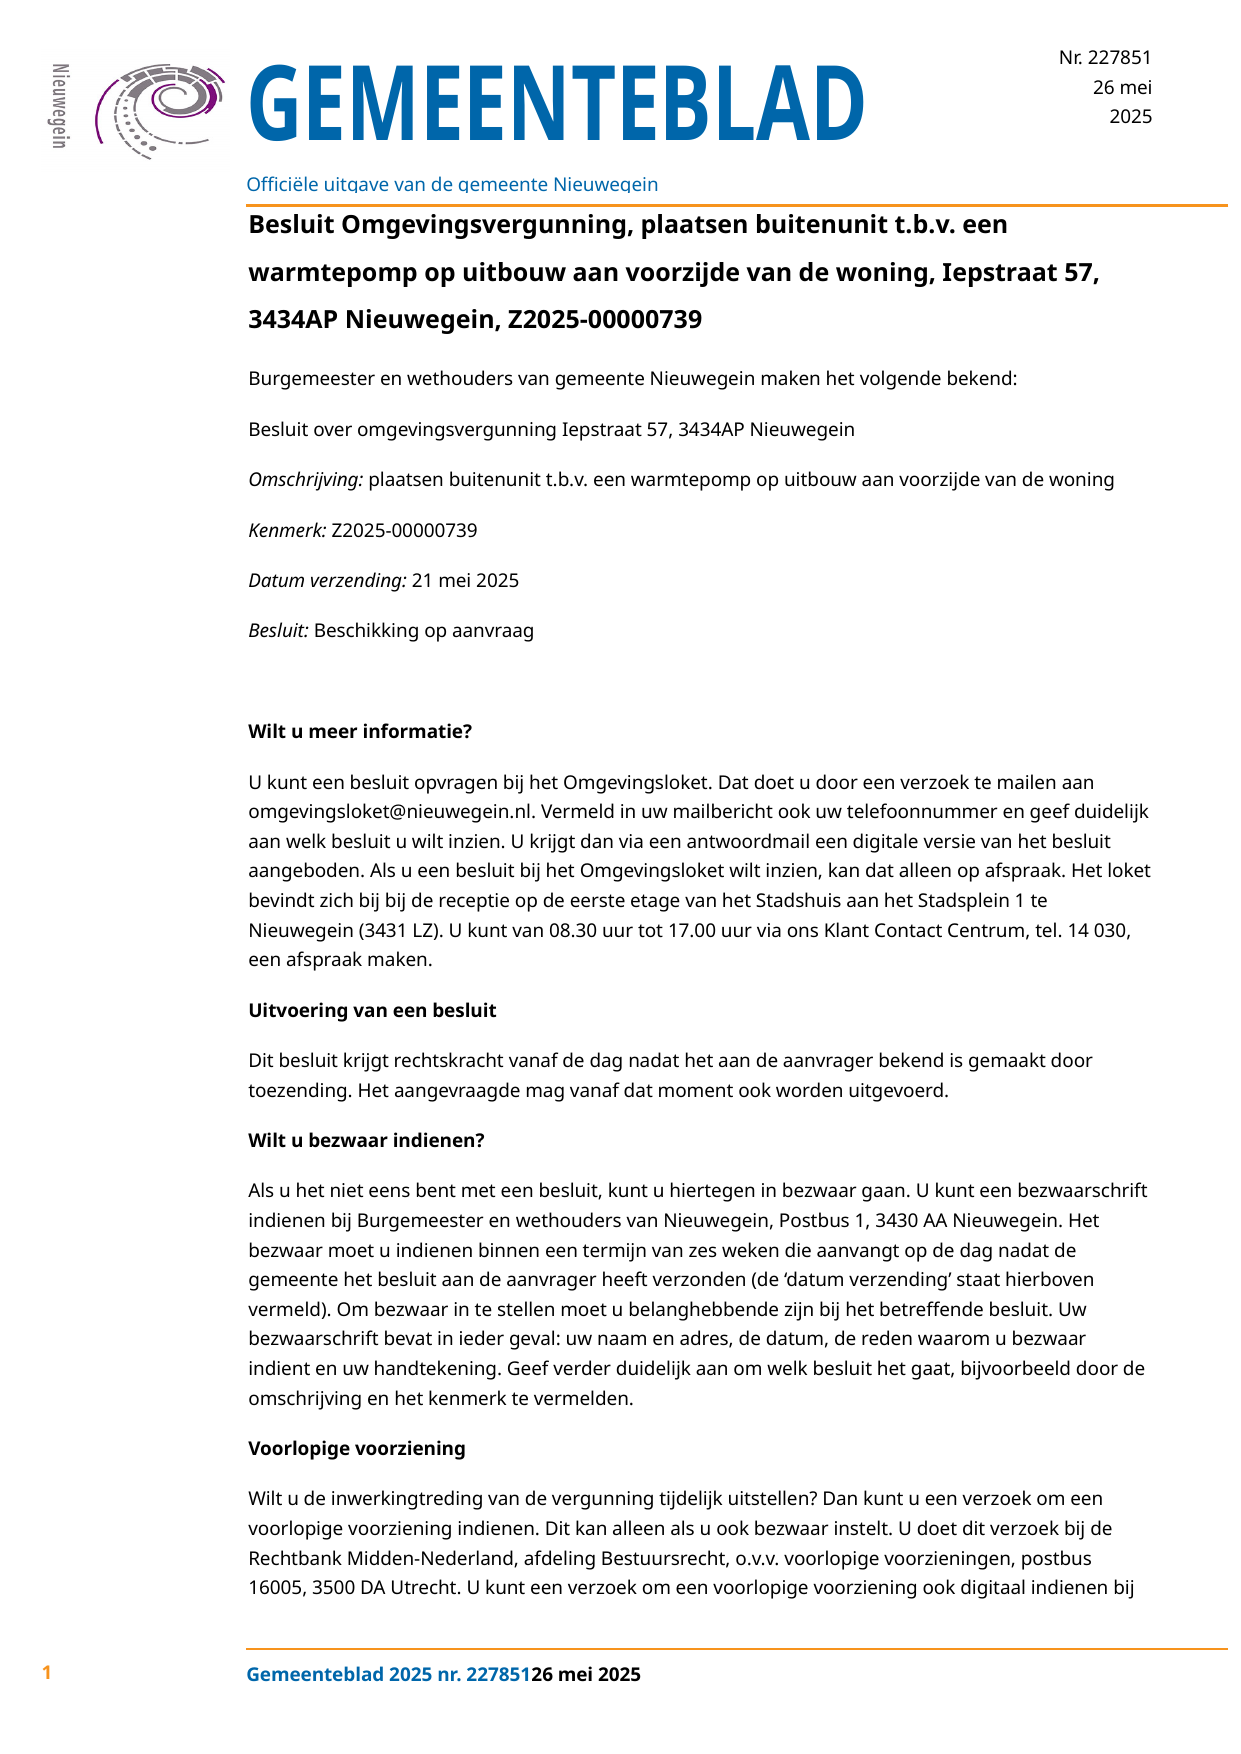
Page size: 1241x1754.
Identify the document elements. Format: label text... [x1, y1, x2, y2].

text Wilt u de inwerkingtreding van de vergunning tijdelijk uitstellen? Dan kunt u een verzoek om een voorlopige voorziening indienen. Dit kan alleen als u ook bezwaar instelt. U doet dit verzoek bij de Rechtbank Midden-Nederland, afdeling Bestuursrecht, o.v.v. voorlopige voorzieningen, postbus 16005, 3500 DA Utrecht. U kunt een verzoek om een voorlopige voorziening ook digitaal indienen bij [248, 1486, 1152, 1600]
text Omschrijving: plaatsen buitenunit t.b.v. een warmtepomp op uitbouw aan voorzijde van de woning [248, 466, 1152, 492]
text Besluit Omgevingsvergunning, plaatsen buitenunit t.b.v. een warmtepomp op uitbouw aan voorzijde van de woning, Iepstraat 57, 3434AP Nieuwegein, Z2025-00000739 [248, 207, 1152, 336]
text Besluit over omgevingsvergunning Iepstraat 57, 3434AP Nieuwegein [248, 416, 1152, 442]
picture [41, 47, 231, 172]
text Wilt u meer informatie? [248, 718, 1152, 744]
text U kunt een besluit opvragen bij het Omgevingsloket. Dat doet u door een verzoek te mailen aan omgevingsloket@nieuwegein.nl. Vermeld in uw mailbericht ook uw telefoonnummer en geef duidelijk aan welk besluit u wilt inzien. U krijgt dan via een antwoordmail een digitale versie van het besluit aangeboden. Als u een besluit bij het Omgevingsloket wilt inzien, kan dat alleen op afspraak. Het loket bevindt zich bij bij de receptie op de eerste etage van het Stadshuis aan het Stadsplein 1 te Nieuwegein (3431 LZ). U kunt van 08.30 uur tot 17.00 uur via ons Klant Contact Centrum, tel. 14 030, een afspraak maken. [248, 769, 1152, 972]
text Datum verzending: 21 mei 2025 [248, 567, 1152, 593]
text Burgemeester en wethouders van gemeente Nieuwegein maken het volgende bekend: [248, 366, 1152, 391]
text Als u het niet eens bent met een besluit, kunt u hiertegen in bezwaar gaan. U kunt een bezwaarschrift indienen bij Burgemeester en wethouders van Nieuwegein, Postbus 1, 3430 AA Nieuwegein. Het bezwaar moet u indienen binnen een termijn van zes weken die aanvangt op de dag nadat de gemeente het besluit aan de aanvrager heeft verzonden (de ‘datum verzending’ staat hierboven vermeld). Om bezwaar in te stellen moet u belanghebbende zijn bij het betreffende besluit. Uw bezwaarschrift bevat in ieder geval: uw naam en adres, de datum, de reden waarom u bezwaar indient en uw handtekening. Geef verder duidelijk aan om welk besluit het gaat, bijvoorbeeld door de omschrijving en het kenmerk te vermelden. [248, 1178, 1152, 1410]
text Besluit: Beschikking op aanvraag [248, 618, 1152, 643]
text Uitvoering van een besluit [248, 997, 1152, 1022]
text Voorlopige voorziening [248, 1435, 1152, 1461]
text Wilt u bezwaar indienen? [248, 1127, 1152, 1153]
text Kenmerk: Z2025-00000739 [248, 517, 1152, 542]
text Dit besluit krijgt rechtskracht vanaf de dag nadat het aan de aanvrager bekend is gemaakt door toezending. Het aangevraagde mag vanaf dat moment ook worden uitgevoerd. [248, 1047, 1152, 1102]
